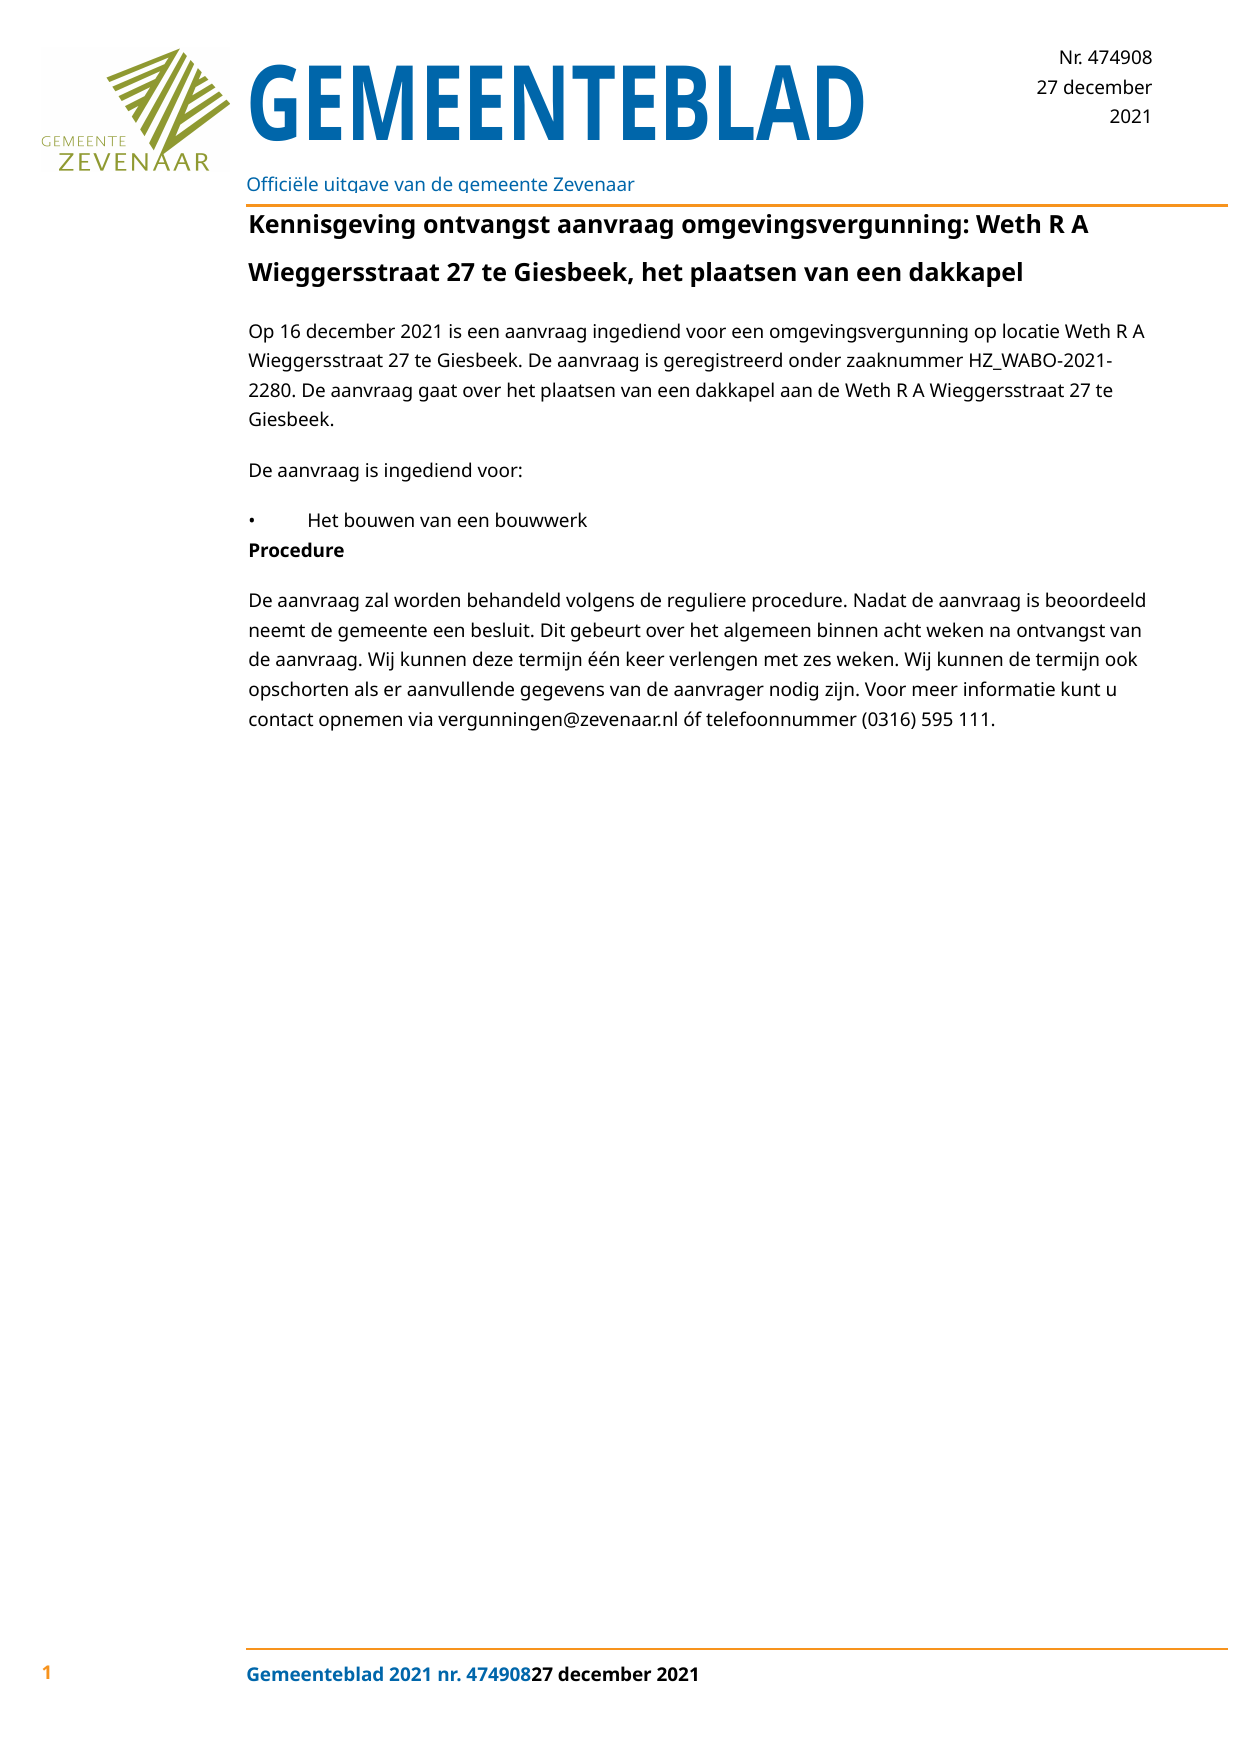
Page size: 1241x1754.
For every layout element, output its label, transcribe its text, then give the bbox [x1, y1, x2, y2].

text De aanvraag is ingediend voor: [248, 457, 1152, 483]
text Procedure [248, 537, 1152, 563]
text Op 16 december 2021 is een aanvraag ingediend voor een omgevingsvergunning op locatie Weth R A Wieggersstraat 27 te Giesbeek. De aanvraag is geregistreerd onder zaaknummer HZ_WABO-2021-2280. De aanvraag gaat over het plaatsen van een dakkapel aan de Weth R A Wieggersstraat 27 te Giesbeek. [248, 318, 1152, 432]
text De aanvraag zal worden behandeld volgens de reguliere procedure. Nadat de aanvraag is beoordeeld neemt de gemeente een besluit. Dit gebeurt over het algemeen binnen acht weken na ontvangst van de aanvraag. Wij kunnen deze termijn één keer verlengen met zes weken. Wij kunnen de termijn ook opschorten als er aanvullende gegevens van de aanvrager nodig zijn. Voor meer informatie kunt u contact opnemen via vergunningen@zevenaar.nl óf telefoonnummer (0316) 595 111. [248, 587, 1152, 732]
text Kennisgeving ontvangst aanvraag omgevingsvergunning: Weth R A Wieggersstraat 27 te Giesbeek, het plaatsen van een dakkapel [248, 207, 1152, 288]
picture [41, 47, 231, 172]
list Het bouwen van een bouwwerk [248, 507, 1152, 533]
